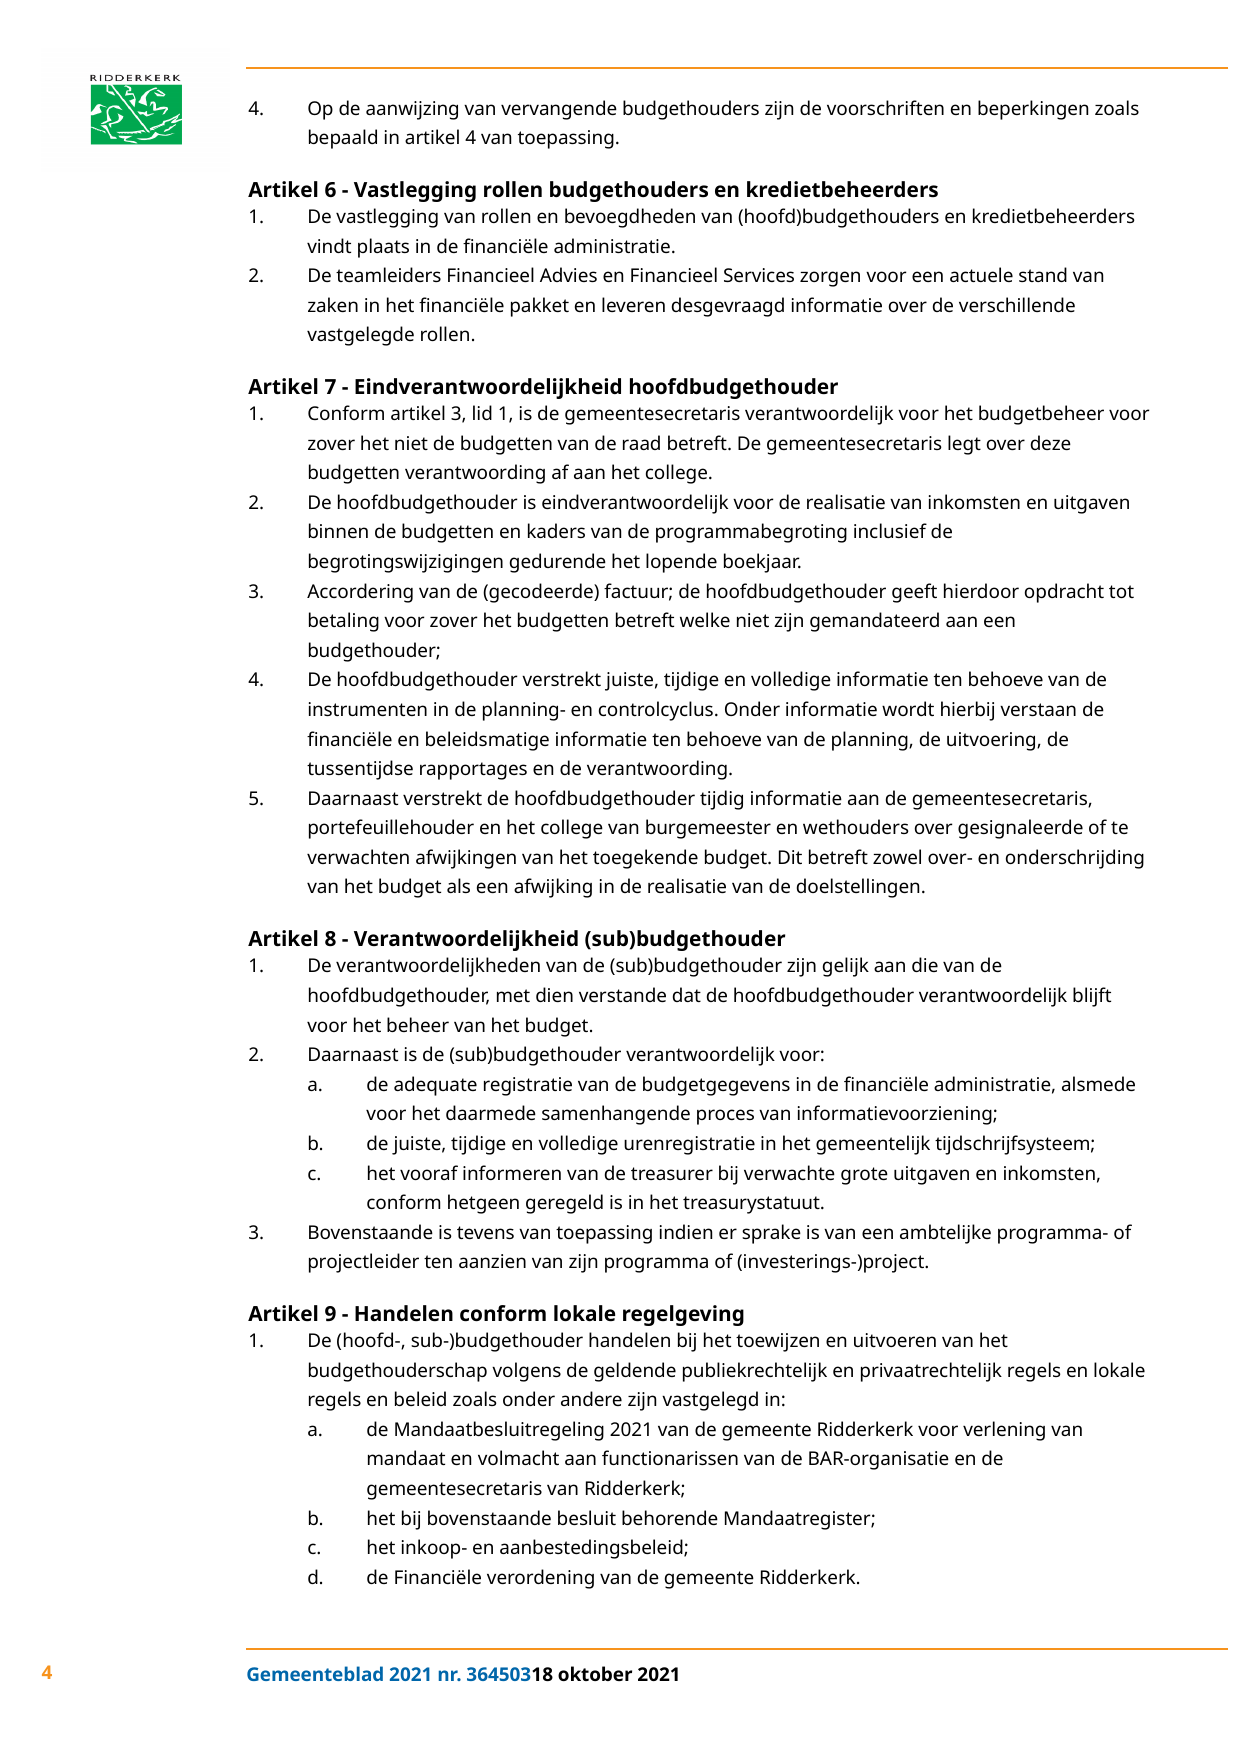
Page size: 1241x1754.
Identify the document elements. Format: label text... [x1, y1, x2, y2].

list het vooraf informeren van de treasurer bij verwachte grote uitgaven en inkomsten, conform hetgeen geregeld is in het treasurystatuut. [307, 1160, 1152, 1215]
list Accordering van de (gecodeerde) factuur; de hoofdbudgethouder geeft hierdoor opdracht tot betaling voor zover het budgetten betreft welke niet zijn gemandateerd aan een budgethouder; [248, 578, 1152, 663]
list de Mandaatbesluitregeling 2021 van de gemeente Ridderkerk voor verlening van mandaat en volmacht aan functionarissen van de BAR-organisatie en de gemeentesecretaris van Ridderkerk; [307, 1416, 1152, 1501]
picture [41, 47, 231, 172]
list De verantwoordelijkheden van de (sub)budgethouder zijn gelijk aan die van de hoofdbudgethouder, met dien verstande dat de hoofdbudgethouder verantwoordelijk blijft voor het beheer van het budget. [248, 953, 1152, 1037]
list Op de aanwijzing van vervangende budgethouders zijn de voorschriften en beperkingen zoals bepaald in artikel 4 van toepassing. [248, 95, 1152, 150]
text Artikel 6 - Vastlegging rollen budgethouders en kredietbeheerders [248, 175, 1152, 203]
list De (hoofd-, sub-)budgethouder handelen bij het toewijzen en uitvoeren van het budgethouderschap volgens de geldende publiekrechtelijk en privaatrechtelijk regels en lokale regels en beleid zoals onder andere zijn vastgelegd in: [248, 1327, 1152, 1412]
list Daarnaast verstrekt de hoofdbudgethouder tijdig informatie aan de gemeentesecretaris, portefeuillehouder en het college van burgemeester en wethouders over gesignaleerde of te verwachten afwijkingen van het toegekende budget. Dit betreft zowel over- en onderschrijding van het budget als een afwijking in de realisatie van de doelstellingen. [248, 785, 1152, 899]
list de Financiële verordening van de gemeente Ridderkerk. [307, 1564, 1152, 1590]
list Bovenstaande is tevens van toepassing indien er sprake is van een ambtelijke programma- of projectleider ten aanzien van zijn programma of (investerings-)project. [248, 1219, 1152, 1274]
list het bij bovenstaande besluit behorende Mandaatregister; [307, 1505, 1152, 1531]
list De hoofdbudgethouder verstrekt juiste, tijdige en volledige informatie ten behoeve van de instrumenten in de planning- en controlcyclus. Onder informatie wordt hierbij verstaan de financiële en beleidsmatige informatie ten behoeve van de planning, de uitvoering, de tussentijdse rapportages en de verantwoording. [248, 667, 1152, 781]
list De teamleiders Financieel Advies en Financieel Services zorgen voor een actuele stand van zaken in het financiële pakket en leveren desgevraagd informatie over de verschillende vastgelegde rollen. [248, 262, 1152, 347]
list de adequate registratie van de budgetgegevens in de financiële administratie, alsmede voor het daarmede samenhangende proces van informatievoorziening; [307, 1071, 1152, 1126]
list De hoofdbudgethouder is eindverantwoordelijk voor de realisatie van inkomsten en uitgaven binnen de budgetten en kaders van de programmabegroting inclusief de begrotingswijzigingen gedurende het lopende boekjaar. [248, 489, 1152, 574]
list De vastlegging van rollen en bevoegdheden van (hoofd)budgethouders en kredietbeheerders vindt plaats in de financiële administratie. [248, 203, 1152, 258]
text Artikel 7 - Eindverantwoordelijkheid hoofdbudgethouder [248, 372, 1152, 400]
text Artikel 8 - Verantwoordelijkheid (sub)budgethouder [248, 924, 1152, 953]
list het inkoop- en aanbestedingsbeleid; [307, 1534, 1152, 1560]
list Daarnaast is de (sub)budgethouder verantwoordelijk voor: [248, 1041, 1152, 1067]
text Artikel 9 - Handelen conform lokale regelgeving [248, 1299, 1152, 1327]
list de juiste, tijdige en volledige urenregistratie in het gemeentelijk tijdschrijfsysteem; [307, 1130, 1152, 1156]
list Conform artikel 3, lid 1, is de gemeentesecretaris verantwoordelijk voor het budgetbeheer voor zover het niet de budgetten van de raad betreft. De gemeentesecretaris legt over deze budgetten verantwoording af aan het college. [248, 400, 1152, 485]
